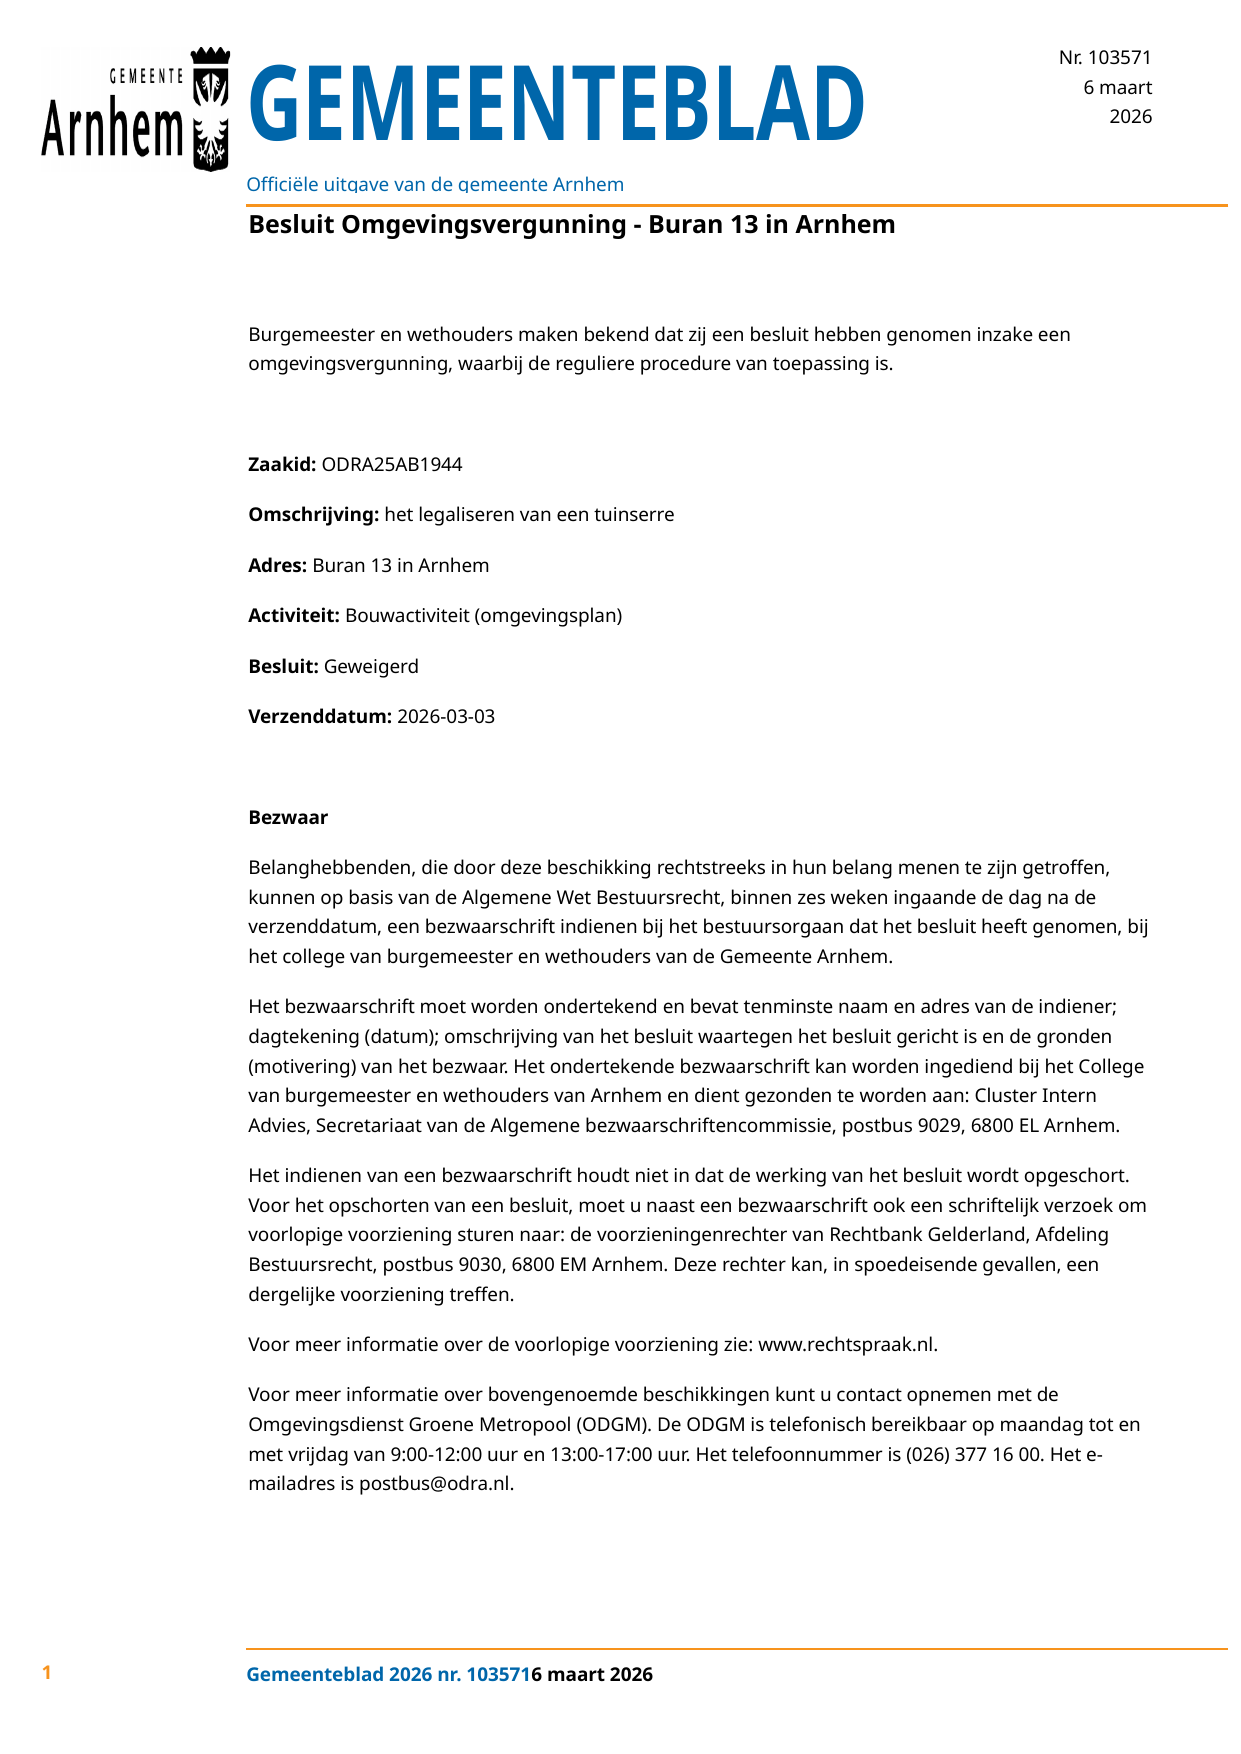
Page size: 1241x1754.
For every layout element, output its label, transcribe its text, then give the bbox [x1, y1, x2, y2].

picture [41, 47, 231, 172]
text Activiteit: Bouwactiviteit (omgevingsplan) [248, 602, 1152, 628]
text Verzenddatum: 2026-03-03 [248, 703, 1152, 729]
text Omschrijving: het legaliseren van een tuinserre [248, 502, 1152, 527]
text Het indienen van een bezwaarschrift houdt niet in dat de werking van het besluit wordt opgeschort. Voor het opschorten van een besluit, moet u naast een bezwaarschrift ook een schriftelijk verzoek om voorlopige voorziening sturen naar: de voorzieningenrechter van Rechtbank Gelderland, Afdeling Bestuursrecht, postbus 9030, 6800 EM Arnhem. Deze rechter kan, in spoedeisende gevallen, een dergelijke voorziening treffen. [248, 1162, 1152, 1306]
text Burgemeester en wethouders maken bekend dat zij een besluit hebben genomen inzake een omgevingsvergunning, waarbij de reguliere procedure van toepassing is. [248, 321, 1152, 376]
text Voor meer informatie over bovengenoemde beschikkingen kunt u contact opnemen met de Omgevingsdienst Groene Metropool (ODGM). De ODGM is telefonisch bereikbaar op maandag tot en met vrijdag van 9:00-12:00 uur en 13:00-17:00 uur. Het telefoonnummer is (026) 377 16 00. Het e-mailadres is postbus@odra.nl. [248, 1382, 1152, 1496]
text Belanghebbenden, die door deze beschikking rechtstreeks in hun belang menen te zijn getroffen, kunnen op basis van de Algemene Wet Bestuursrecht, binnen zes weken ingaande de dag na de verzenddatum, een bezwaarschrift indienen bij het bestuursorgaan dat het besluit heeft genomen, bij het college van burgemeester en wethouders van de Gemeente Arnhem. [248, 854, 1152, 969]
text Adres: Buran 13 in Arnhem [248, 552, 1152, 578]
text Besluit: Geweigerd [248, 653, 1152, 678]
text Het bezwaarschrift moet worden ondertekend en bevat tenminste naam en adres van de indiener; dagtekening (datum); omschrijving van het besluit waartegen het besluit gericht is en de gronden (motivering) van het bezwaar. Het ondertekende bezwaarschrift kan worden ingediend bij het College van burgemeester en wethouders van Arnhem en dient gezonden te worden aan: Cluster Intern Advies, Secretariaat van de Algemene bezwaarschriftencommissie, postbus 9029, 6800 EL Arnhem. [248, 994, 1152, 1138]
text Zaakid: ODRA25AB1944 [248, 451, 1152, 477]
text Voor meer informatie over de voorlopige voorziening zie: www.rechtspraak.nl. [248, 1331, 1152, 1357]
text Besluit Omgevingsvergunning - Buran 13 in Arnhem [248, 207, 1152, 241]
text Bezwaar [248, 804, 1152, 830]
